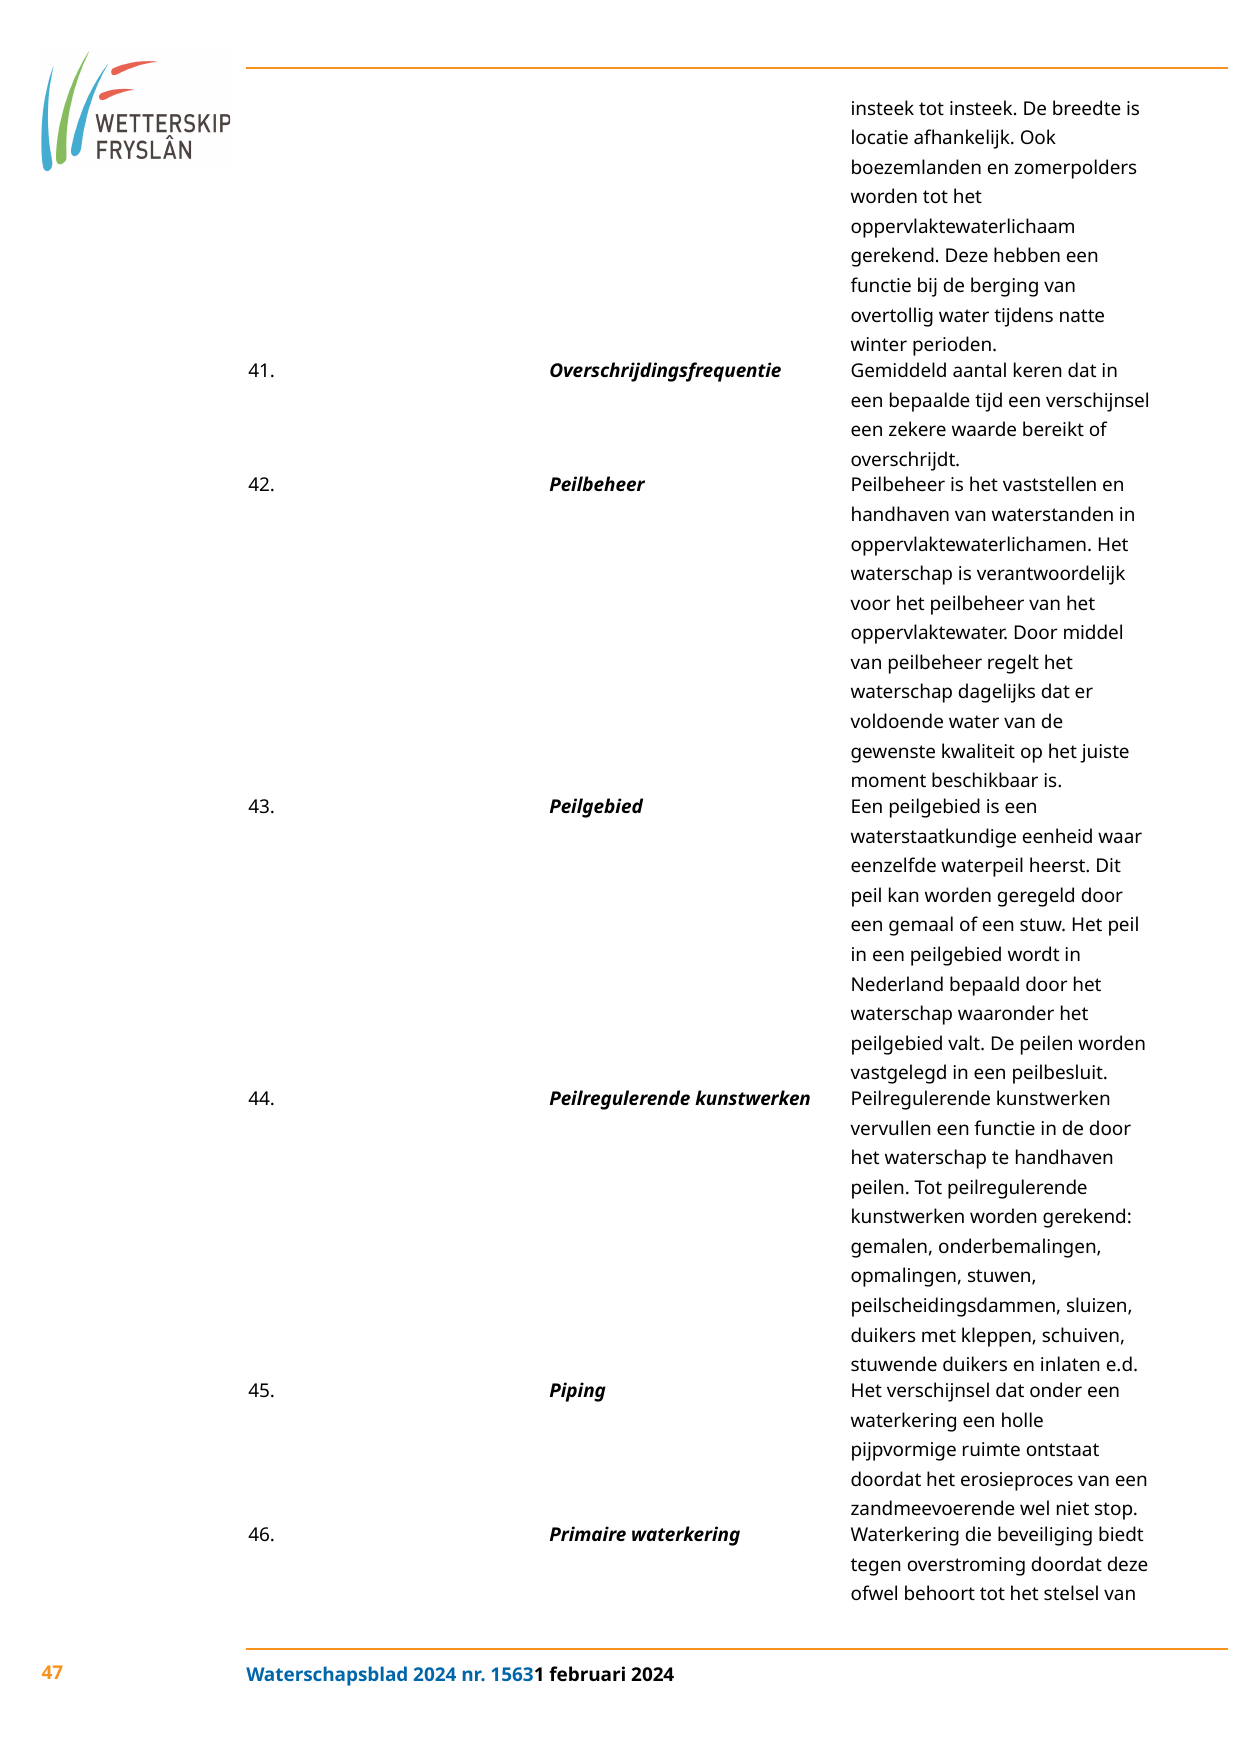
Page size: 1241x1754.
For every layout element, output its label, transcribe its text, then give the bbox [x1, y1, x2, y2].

table_cell Piping [549, 1377, 850, 1521]
table_cell insteek tot insteek. De breedte is locatie afhankelijk. Ook boezemlanden en zomerpolders worden tot het oppervlaktewaterlichaam gerekend. Deze hebben een functie bij de berging van overtollig water tijdens natte winter perioden. [850, 95, 1152, 357]
table_cell 46. [248, 1521, 549, 1606]
table_cell Het verschijnsel dat onder een waterkering een holle pijpvormige ruimte ontstaat doordat het erosieproces van een zandmeevoerende wel niet stop. [850, 1377, 1152, 1521]
table_cell [248, 357, 549, 472]
table_cell Een peilgebied is een waterstaatkundige eenheid waar eenzelfde waterpeil heerst. Dit peil kan worden geregeld door een gemaal of een stuw. Het peil in een peilgebied wordt in Nederland bepaald door het waterschap waaronder het peilgebied valt. De peilen worden vastgelegd in een peilbesluit. [850, 793, 1152, 1085]
table_cell Gemiddeld aantal keren dat in een bepaalde tijd een verschijnsel een zekere waarde bereikt of overschrijdt. [850, 357, 1152, 472]
table_cell [248, 1085, 549, 1377]
table_cell [248, 95, 549, 357]
table_cell Peilgebied [549, 793, 850, 1085]
table_cell Peilbeheer is het vaststellen en handhaven van waterstanden in oppervlaktewaterlichamen. Het waterschap is verantwoordelijk voor het peilbeheer van het oppervlaktewater. Door middel van peilbeheer regelt het waterschap dagelijks dat er voldoende water van de gewenste kwaliteit op het juiste moment beschikbaar is. [850, 472, 1152, 793]
picture [41, 47, 231, 172]
table_cell Peilregulerende kunstwerken [549, 1085, 850, 1377]
table_cell Overschrijdingsfrequentie [549, 357, 850, 472]
table_cell Primaire waterkering [549, 1521, 850, 1606]
table_cell [549, 95, 850, 357]
table_cell [248, 793, 549, 1085]
table_cell [248, 472, 549, 793]
table_cell Peilbeheer [549, 472, 850, 793]
table_cell [248, 1377, 549, 1521]
table_cell Waterkering die beveiliging biedt tegen overstroming doordat deze ofwel behoort tot het stelsel van [850, 1521, 1152, 1606]
table_cell Peilregulerende kunstwerken vervullen een functie in de door het waterschap te handhaven peilen. Tot peilregulerende kunstwerken worden gerekend: gemalen, onderbemalingen, opmalingen, stuwen, peilscheidingsdammen, sluizen, duikers met kleppen, schuiven, stuwende duikers en inlaten e.d. [850, 1085, 1152, 1377]
